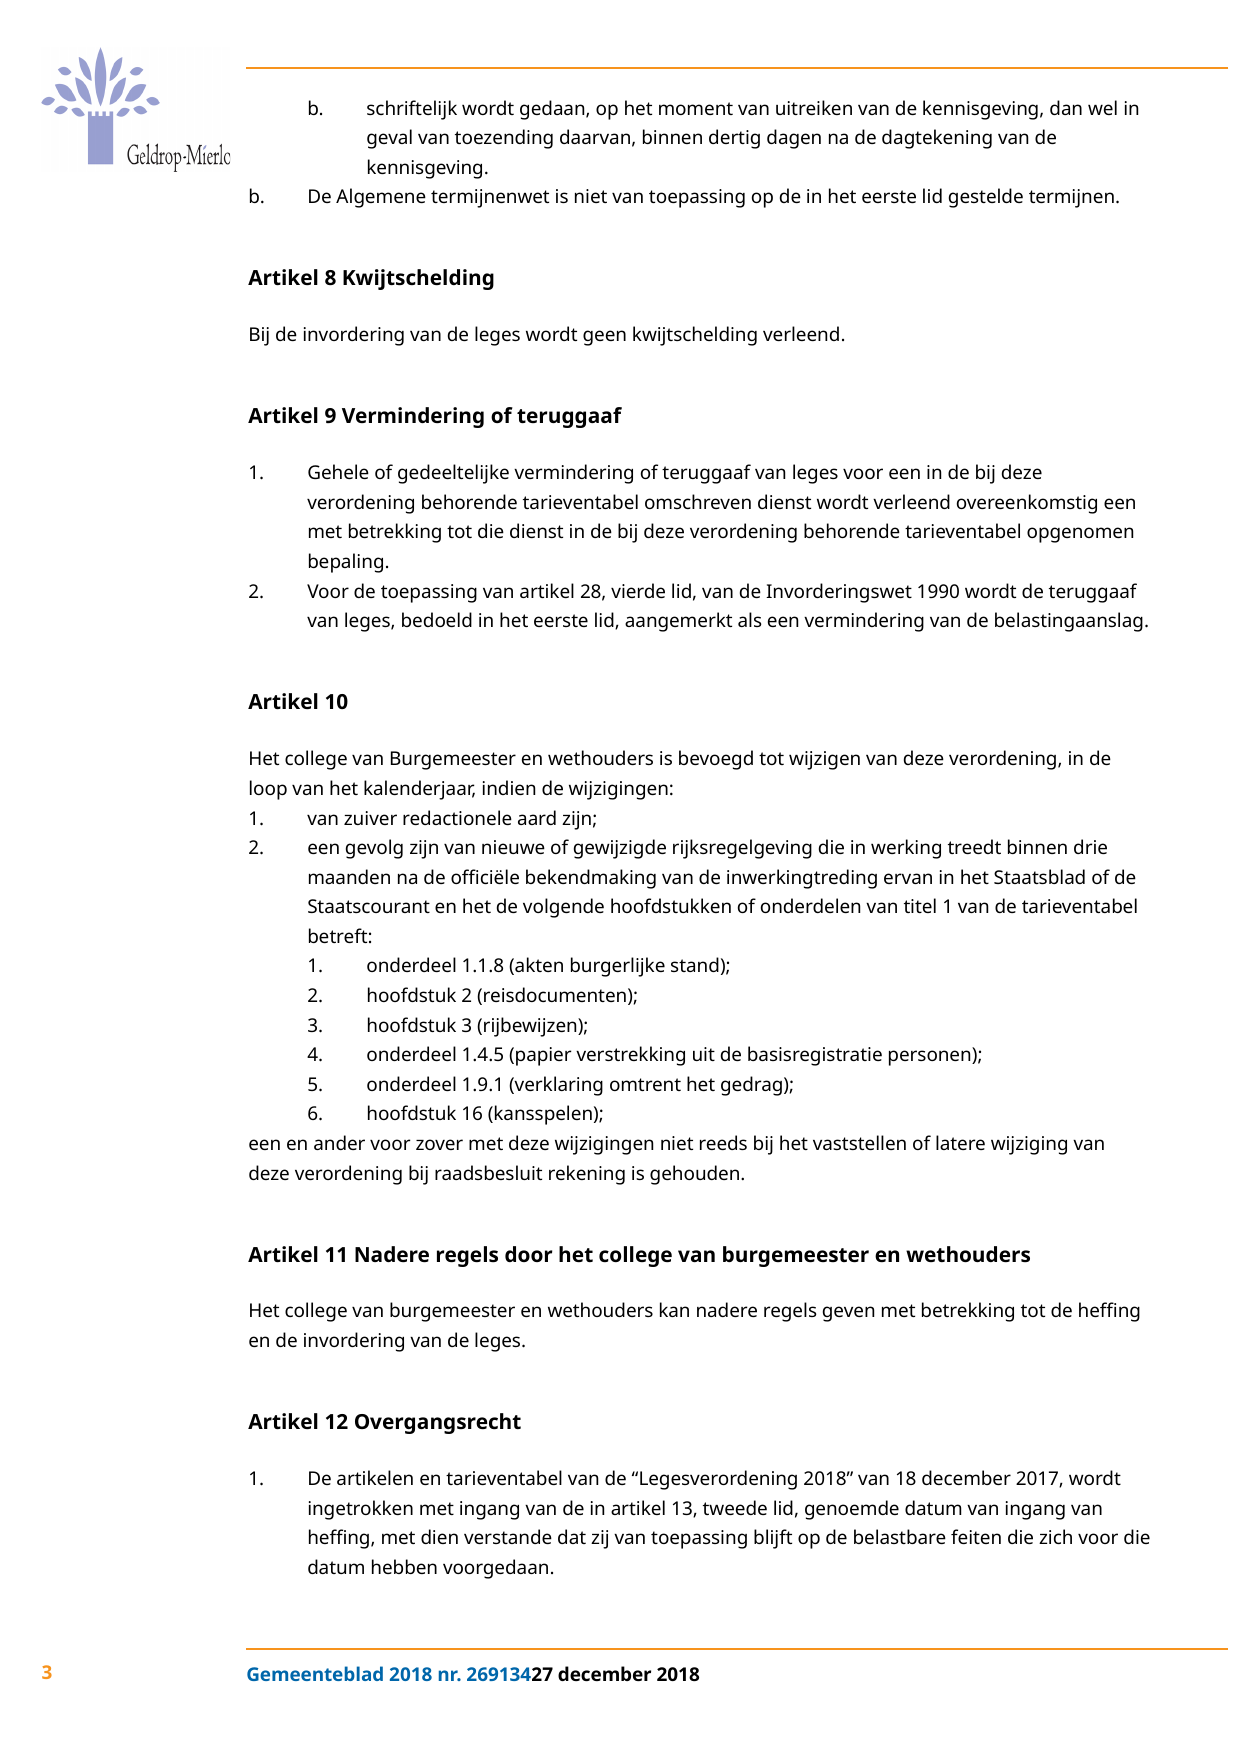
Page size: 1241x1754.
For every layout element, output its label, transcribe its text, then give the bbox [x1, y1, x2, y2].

list onderdeel 1.1.8 (akten burgerlijke stand); [307, 953, 1152, 978]
text Het college van burgemeester en wethouders kan nadere regels geven met betrekking tot de heffing en de invordering van de leges. [248, 1298, 1152, 1353]
list onderdeel 1.9.1 (verklaring omtrent het gedrag); [307, 1071, 1152, 1097]
list Voor de toepassing van artikel 28, vierde lid, van de Invorderingswet 1990 wordt de teruggaaf van leges, bedoeld in het eerste lid, aangemerkt als een vermindering van de belastingaanslag. [248, 578, 1152, 633]
list De artikelen en tarieventabel van de “Legesverordening 2018” van 18 december 2017, wordt ingetrokken met ingang van de in artikel 13, tweede lid, genoemde datum van ingang van heffing, met dien verstande dat zij van toepassing blijft op de belastbare feiten die zich voor die datum hebben voorgedaan. [248, 1465, 1152, 1580]
list schriftelijk wordt gedaan, op het moment van uitreiken van de kennisgeving, dan wel in geval van toezending daarvan, binnen dertig dagen na de dagtekening van de kennisgeving. [307, 95, 1152, 180]
list hoofdstuk 16 (kansspelen); [307, 1101, 1152, 1126]
picture [41, 47, 231, 172]
text Bij de invordering van de leges wordt geen kwijtschelding verleend. [248, 322, 1152, 347]
text Artikel 11 Nadere regels door het college van burgemeester en wethouders [248, 1240, 1152, 1268]
list onderdeel 1.4.5 (papier verstrekking uit de basisregistratie personen); [307, 1041, 1152, 1067]
text een en ander voor zover met deze wijzigingen niet reeds bij het vaststellen of latere wijziging van deze verordening bij raadsbesluit rekening is gehouden. [248, 1130, 1152, 1185]
list hoofdstuk 2 (reisdocumenten); [307, 982, 1152, 1008]
list De Algemene termijnenwet is niet van toepassing op de in het eerste lid gestelde termijnen. [248, 183, 1152, 209]
list hoofdstuk 3 (rijbewijzen); [307, 1012, 1152, 1037]
text Artikel 10 [248, 687, 1152, 716]
text Artikel 12 Overgangsrecht [248, 1407, 1152, 1436]
list van zuiver redactionele aard zijn; [248, 805, 1152, 830]
list Gehele of gedeeltelijke vermindering of teruggaaf van leges voor een in de bij deze verordening behorende tarieventabel omschreven dienst wordt verleend overeenkomstig een met betrekking tot die dienst in de bij deze verordening behorende tarieventabel opgenomen bepaling. [248, 459, 1152, 574]
text Artikel 9 Vermindering of teruggaaf [248, 402, 1152, 430]
text Het college van Burgemeester en wethouders is bevoegd tot wijzigen van deze verordening, in de loop van het kalenderjaar, indien de wijzigingen: [248, 746, 1152, 801]
list een gevolg zijn van nieuwe of gewijzigde rijksregelgeving die in werking treedt binnen drie maanden na de officiële bekendmaking van de inwerkingtreding ervan in het Staatsblad of de Staatscourant en het de volgende hoofdstukken of onderdelen van titel 1 van de tarieventabel betreft: [248, 834, 1152, 949]
text Artikel 8 Kwijtschelding [248, 263, 1152, 292]
